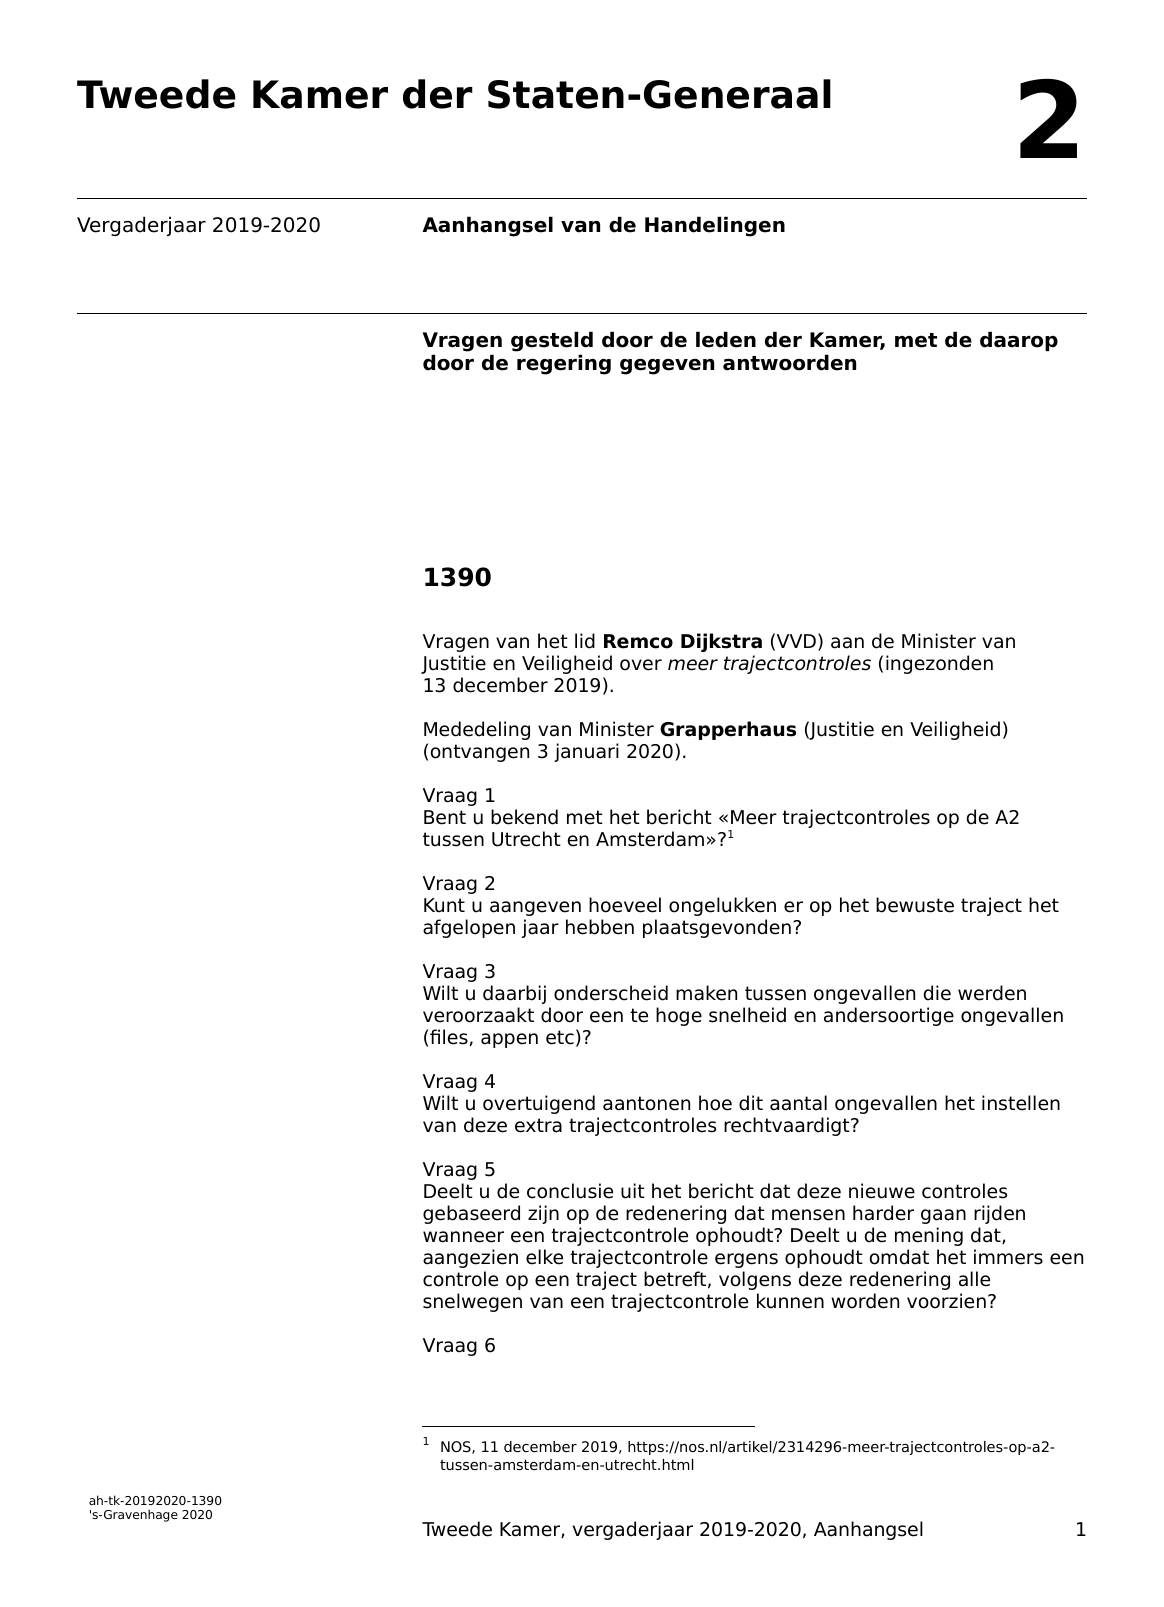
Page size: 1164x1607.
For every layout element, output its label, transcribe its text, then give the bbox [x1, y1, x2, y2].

table_cell Vragen gesteld door de leden der Kamer, met de daarop door de regering gegeven antwoorden [422, 314, 1087, 376]
table_header Tweede Kamer der Staten-Generaal [77, 59, 886, 198]
text 's-Gravenhage 2020 [88, 1508, 323, 1522]
text Kunt u aangeven hoeveel ongelukken er op het bewuste traject het afgelopen jaar hebben plaatsgevonden? [422, 895, 1087, 939]
table_header 2 [886, 59, 1087, 198]
text Vraag 4 [422, 1071, 1087, 1093]
text Vraag 2 [422, 873, 1087, 895]
text 1390 [422, 563, 1087, 592]
text Mededeling van Minister Grapperhaus (Justitie en Veiligheid) (ontvangen 3 januari 2020). [422, 719, 1087, 763]
text Vraag 3 [422, 961, 1087, 983]
text Vraag 1 [422, 785, 1087, 807]
text Wilt u overtuigend aantonen hoe dit aantal ongevallen het instellen van deze extra trajectcontroles rechtvaardigt? [422, 1093, 1087, 1137]
text Vragen van het lid Remco Dijkstra (VVD) aan de Minister van Justitie en Veiligheid over meer trajectcontroles (ingezonden 13 december 2019). [422, 631, 1087, 697]
table_cell [77, 314, 422, 376]
text Vraag 6 [422, 1335, 1087, 1357]
text ah-tk-20192020-1390 [88, 1494, 323, 1508]
text NOS, 11 december 2019, https://nos.nl/artikel/2314296-meer-trajectcontroles-op-a2-tussen-amsterdam-en-utrecht.html [422, 1435, 1087, 1474]
table_cell Vergaderjaar 2019-2020 [77, 199, 422, 313]
text Wilt u daarbij onderscheid maken tussen ongevallen die werden veroorzaakt door een te hoge snelheid en andersoortige ongevallen (files, appen etc)? [422, 983, 1087, 1049]
text Deelt u de conclusie uit het bericht dat deze nieuwe controles gebaseerd zijn op de redenering dat mensen harder gaan rijden wanneer een trajectcontrole ophoudt? Deelt u de mening dat, aangezien elke trajectcontrole ergens ophoudt omdat het immers een controle op een traject betreft, volgens deze redenering alle snelwegen van een trajectcontrole kunnen worden voorzien? [422, 1181, 1087, 1313]
text Vraag 5 [422, 1159, 1087, 1181]
text Bent u bekend met het bericht «Meer trajectcontroles op de A2 tussen Utrecht en Amsterdam»? [422, 807, 1087, 851]
table_cell Aanhangsel van de Handelingen [422, 199, 1087, 313]
